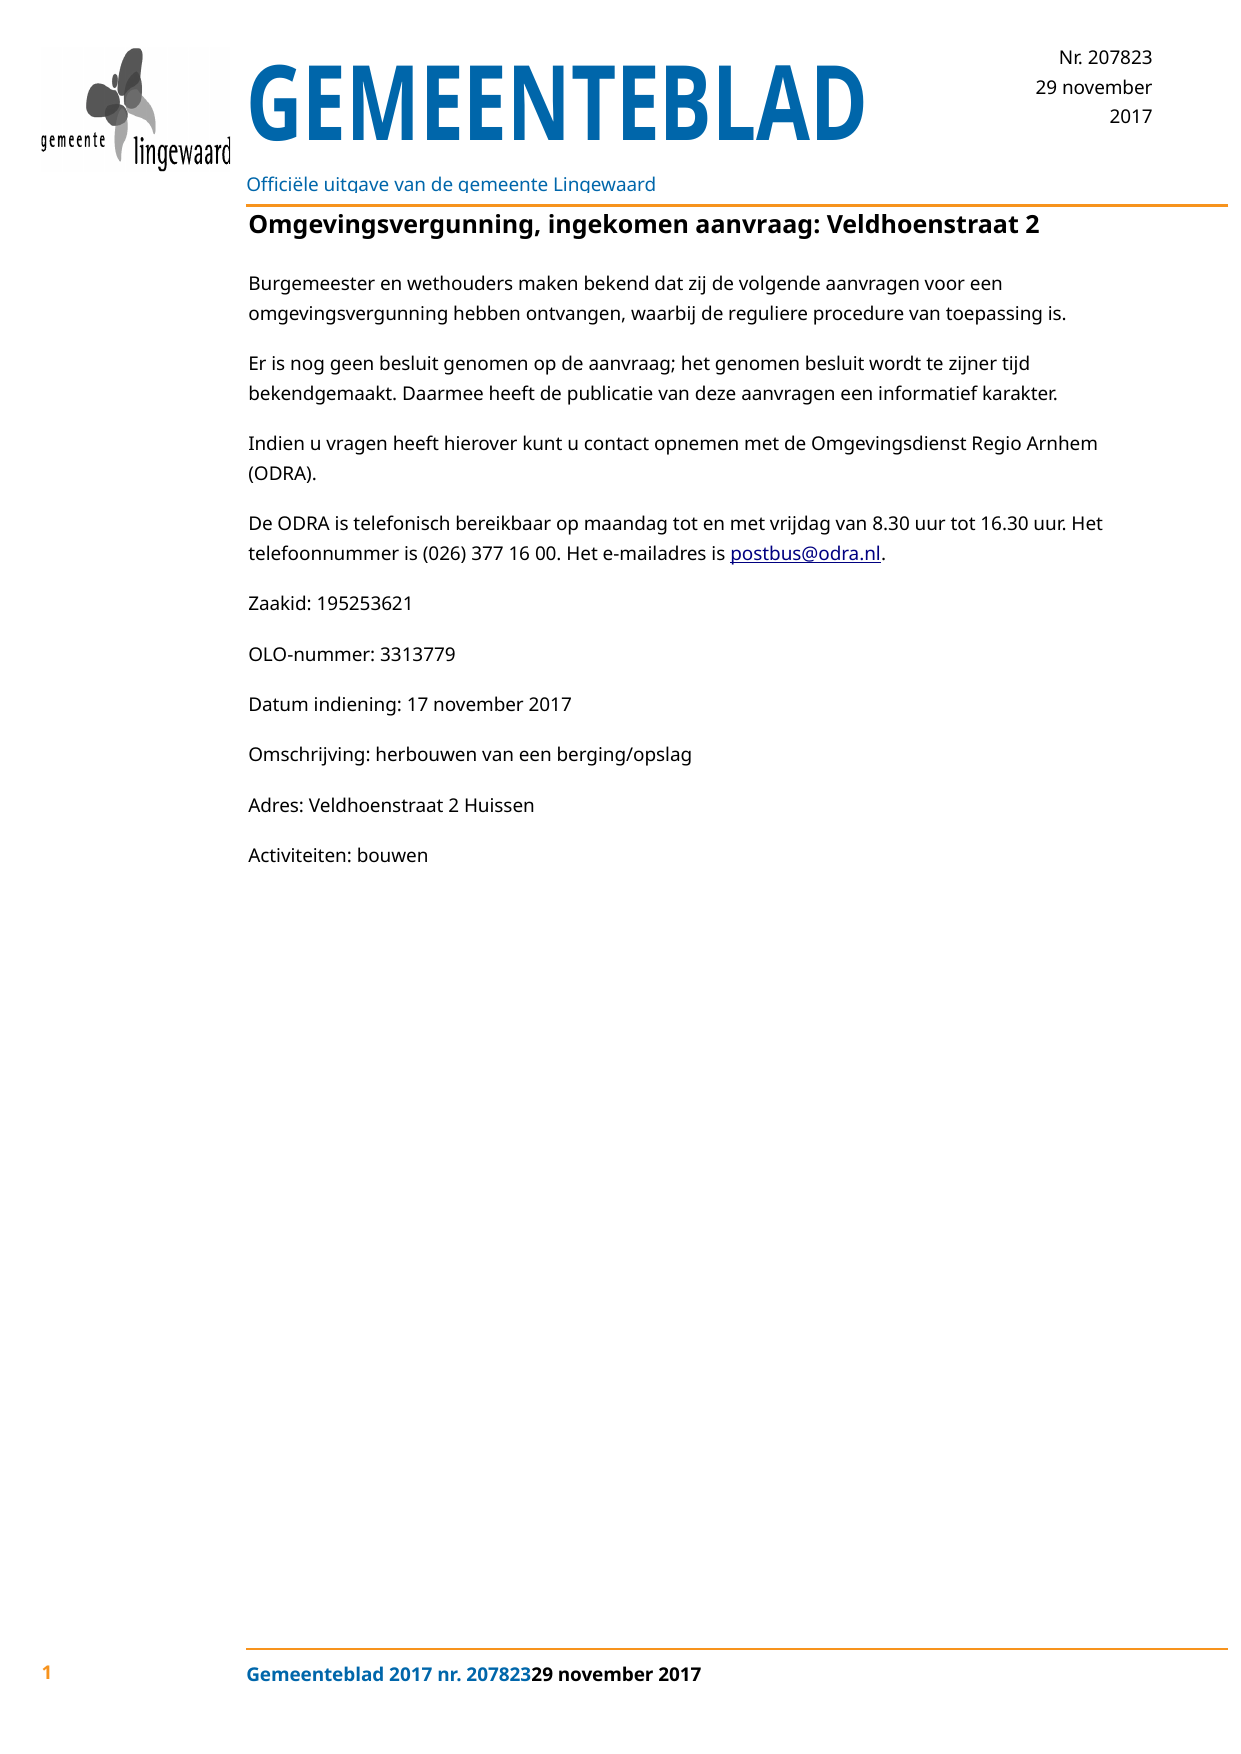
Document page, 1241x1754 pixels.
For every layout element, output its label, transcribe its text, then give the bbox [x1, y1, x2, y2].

text Omgevingsvergunning, ingekomen aanvraag: Veldhoenstraat 2 [248, 207, 1152, 241]
text De ODRA is telefonisch bereikbaar op maandag tot en met vrijdag van 8.30 uur tot 16.30 uur. Het telefoonnummer is (026) 377 16 00. Het e-mailadres is postbus@odra.nl. [248, 510, 1152, 566]
text Zaakid: 195253621 [248, 590, 1152, 616]
picture [41, 47, 231, 172]
text Burgemeester en wethouders maken bekend dat zij de volgende aanvragen voor een omgevingsvergunning hebben ontvangen, waarbij de reguliere procedure van toepassing is. [248, 270, 1152, 326]
text OLO-nummer: 3313779 [248, 641, 1152, 666]
text Er is nog geen besluit genomen op de aanvraag; het genomen besluit wordt te zijner tijd bekendgemaakt. Daarmee heeft de publicatie van deze aanvragen een informatief karakter. [248, 350, 1152, 406]
text Omschrijving: herbouwen van een berging/opslag [248, 742, 1152, 767]
text Datum indiening: 17 november 2017 [248, 691, 1152, 717]
text Indien u vragen heeft hierover kunt u contact opnemen met de Omgevingsdienst Regio Arnhem (ODRA). [248, 430, 1152, 486]
text Activiteiten: bouwen [248, 842, 1152, 868]
text Adres: Veldhoenstraat 2 Huissen [248, 792, 1152, 818]
